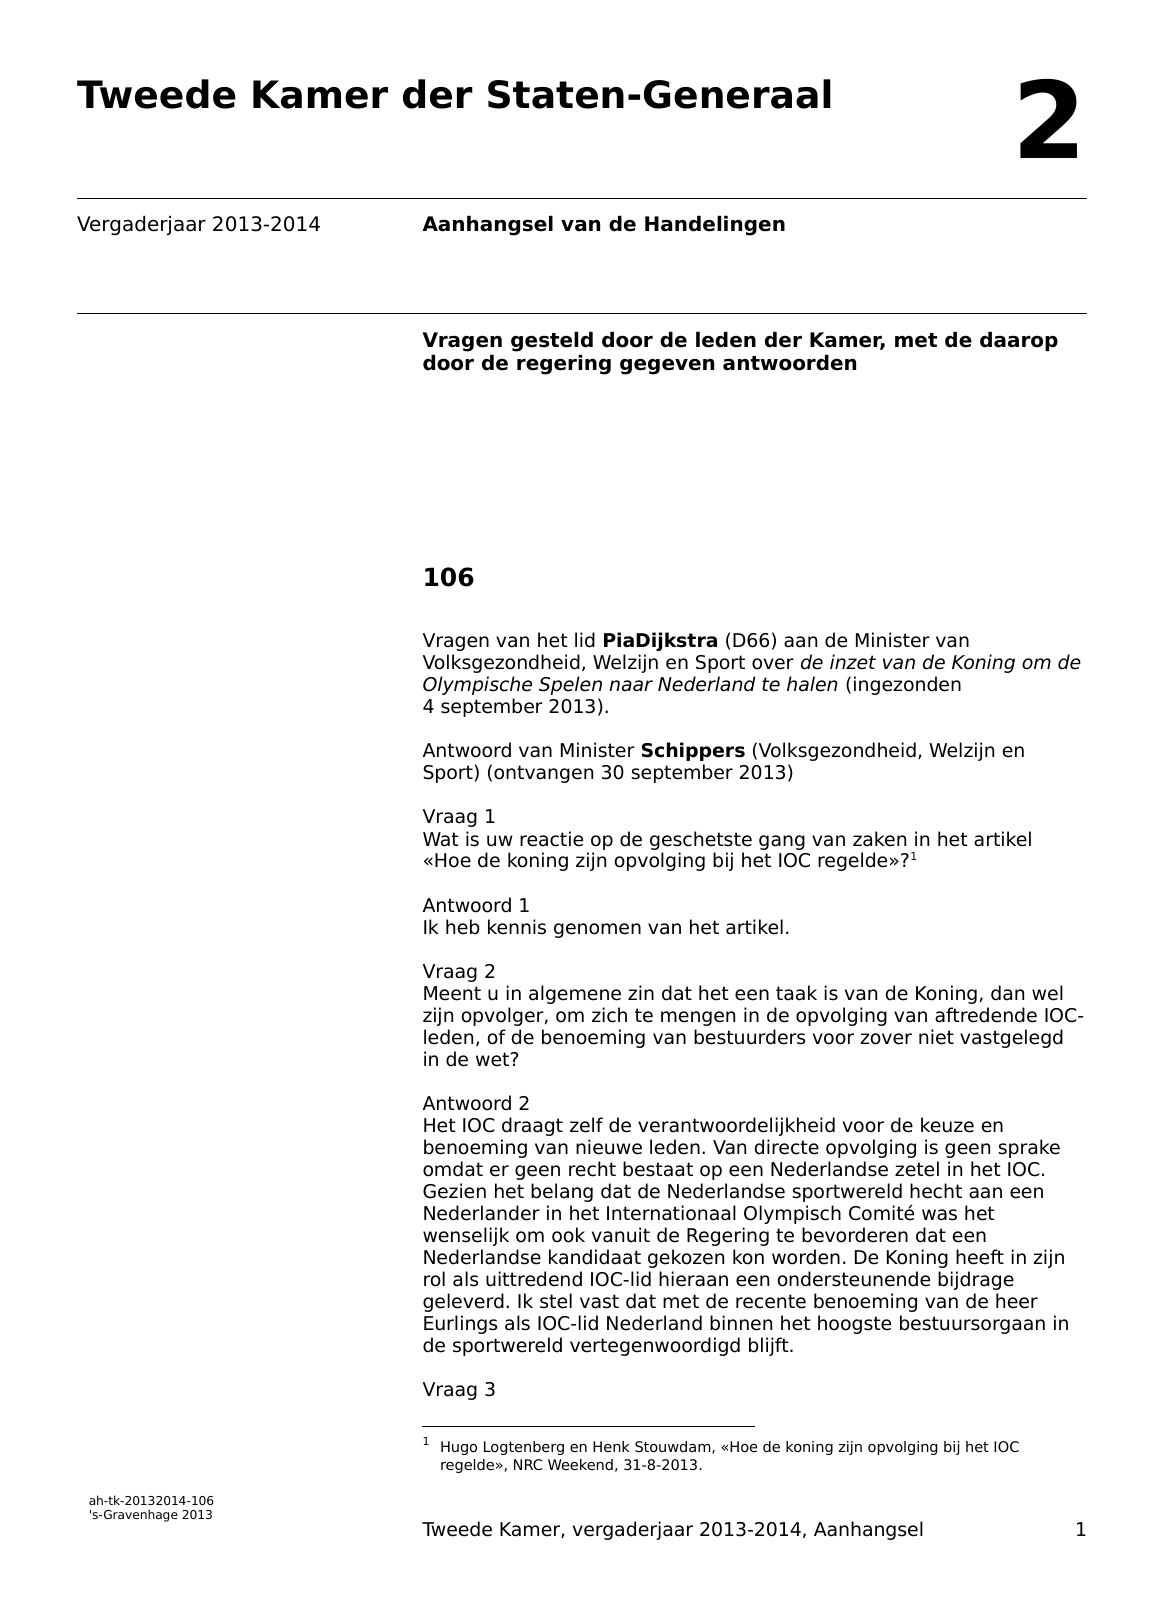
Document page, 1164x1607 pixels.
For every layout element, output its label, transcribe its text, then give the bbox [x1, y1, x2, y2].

table_cell Vergaderjaar 2013-2014 [77, 199, 422, 313]
text Hugo Logtenberg en Henk Stouwdam, «Hoe de koning zijn opvolging bij het IOC regelde», NRC Weekend, 31-8-2013. [422, 1435, 1087, 1474]
text 's-Gravenhage 2013 [88, 1508, 323, 1522]
text Vraag 2 [422, 961, 1087, 983]
text Vraag 1 [422, 806, 1087, 828]
table_header Tweede Kamer der Staten-Generaal [77, 59, 886, 198]
text Vragen van het lid PiaDijkstra (D66) aan de Minister van Volksgezondheid, Welzijn en Sport over de inzet van de Koning om de Olympische Spelen naar Nederland te halen (ingezonden 4 september 2013). [422, 630, 1087, 718]
text Wat is uw reactie op de geschetste gang van zaken in het artikel «Hoe de koning zijn opvolging bij het IOC regelde»? [422, 828, 1087, 872]
text Antwoord 2 [422, 1093, 1087, 1115]
text Meent u in algemene zin dat het een taak is van de Koning, dan wel zijn opvolger, om zich te mengen in de opvolging van aftredende IOC-leden, of de benoeming van bestuurders voor zover niet vastgelegd in de wet? [422, 983, 1087, 1071]
text Ik heb kennis genomen van het artikel. [422, 917, 1087, 938]
text Antwoord van Minister Schippers (Volksgezondheid, Welzijn en Sport) (ontvangen 30 september 2013) [422, 740, 1087, 784]
text 106 [422, 563, 1087, 592]
table_cell [77, 314, 422, 375]
text Antwoord 1 [422, 894, 1087, 917]
table_header 2 [886, 59, 1087, 198]
text Het IOC draagt zelf de verantwoordelijkheid voor de keuze en benoeming van nieuwe leden. Van directe opvolging is geen sprake omdat er geen recht bestaat op een Nederlandse zetel in het IOC. Gezien het belang dat de Nederlandse sportwereld hecht aan een Nederlander in het Internationaal Olympisch Comité was het wenselijk om ook vanuit de Regering te bevorderen dat een Nederlandse kandidaat gekozen kon worden. De Koning heeft in zijn rol als uittredend IOC-lid hieraan een ondersteunende bijdrage geleverd. Ik stel vast dat met de recente benoeming van de heer Eurlings als IOC-lid Nederland binnen het hoogste bestuursorgaan in de sportwereld vertegenwoordigd blijft. [422, 1115, 1087, 1357]
text ah-tk-20132014-106 [88, 1494, 323, 1508]
table_cell Aanhangsel van de Handelingen [422, 199, 1087, 313]
text Vraag 3 [422, 1379, 1087, 1401]
table_cell Vragen gesteld door de leden der Kamer, met de daarop door de regering gegeven antwoorden [422, 314, 1087, 375]
